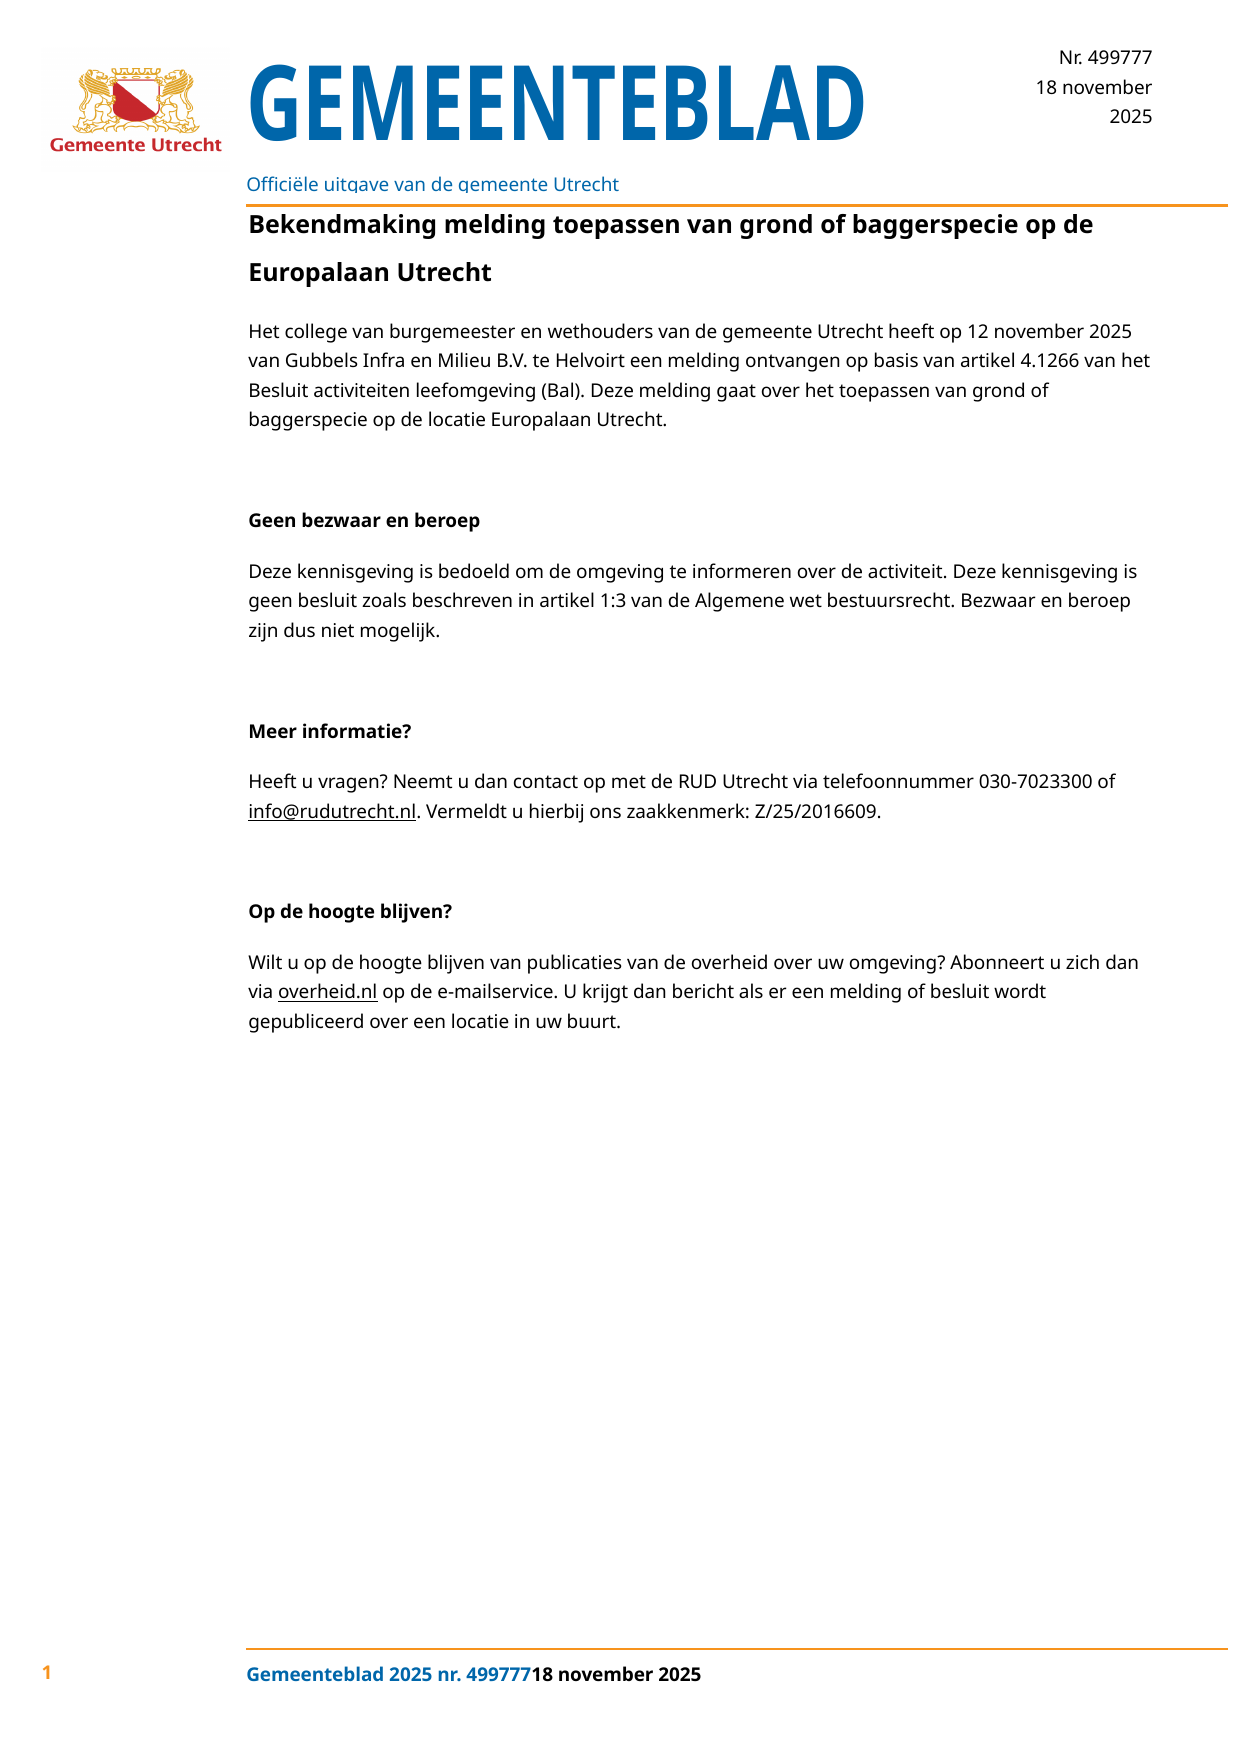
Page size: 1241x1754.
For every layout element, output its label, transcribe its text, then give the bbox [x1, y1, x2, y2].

text Wilt u op de hoogte blijven van publicaties van de overheid over uw omgeving? Abonneert u zich dan via overheid.nl op de e-mailservice. U krijgt dan bericht als er een melding of besluit wordt gepubliceerd over een locatie in uw buurt. [248, 949, 1152, 1034]
text Het college van burgemeester en wethouders van de gemeente Utrecht heeft op 12 november 2025 van Gubbels Infra en Milieu B.V. te Helvoirt een melding ontvangen op basis van artikel 4.1266 van het Besluit activiteiten leefomgeving (Bal). Deze melding gaat over het toepassen van grond of baggerspecie op de locatie Europalaan Utrecht. [248, 318, 1152, 432]
text Heeft u vragen? Neemt u dan contact op met de RUD Utrecht via telefoonnummer 030-7023300 of info@rudutrecht.nl. Vermeldt u hierbij ons zaakkenmerk: Z/25/2016609. [248, 768, 1152, 824]
picture [41, 47, 231, 172]
text Geen bezwaar en beroep [248, 507, 1152, 533]
text Bekendmaking melding toepassen van grond of baggerspecie op de Europalaan Utrecht [248, 207, 1152, 288]
text Op de hoogte blijven? [248, 899, 1152, 924]
text Meer informatie? [248, 718, 1152, 744]
text Deze kennisgeving is bedoeld om de omgeving te informeren over de activiteit. Deze kennisgeving is geen besluit zoals beschreven in artikel 1:3 van de Algemene wet bestuursrecht. Bezwaar en beroep zijn dus niet mogelijk. [248, 558, 1152, 643]
